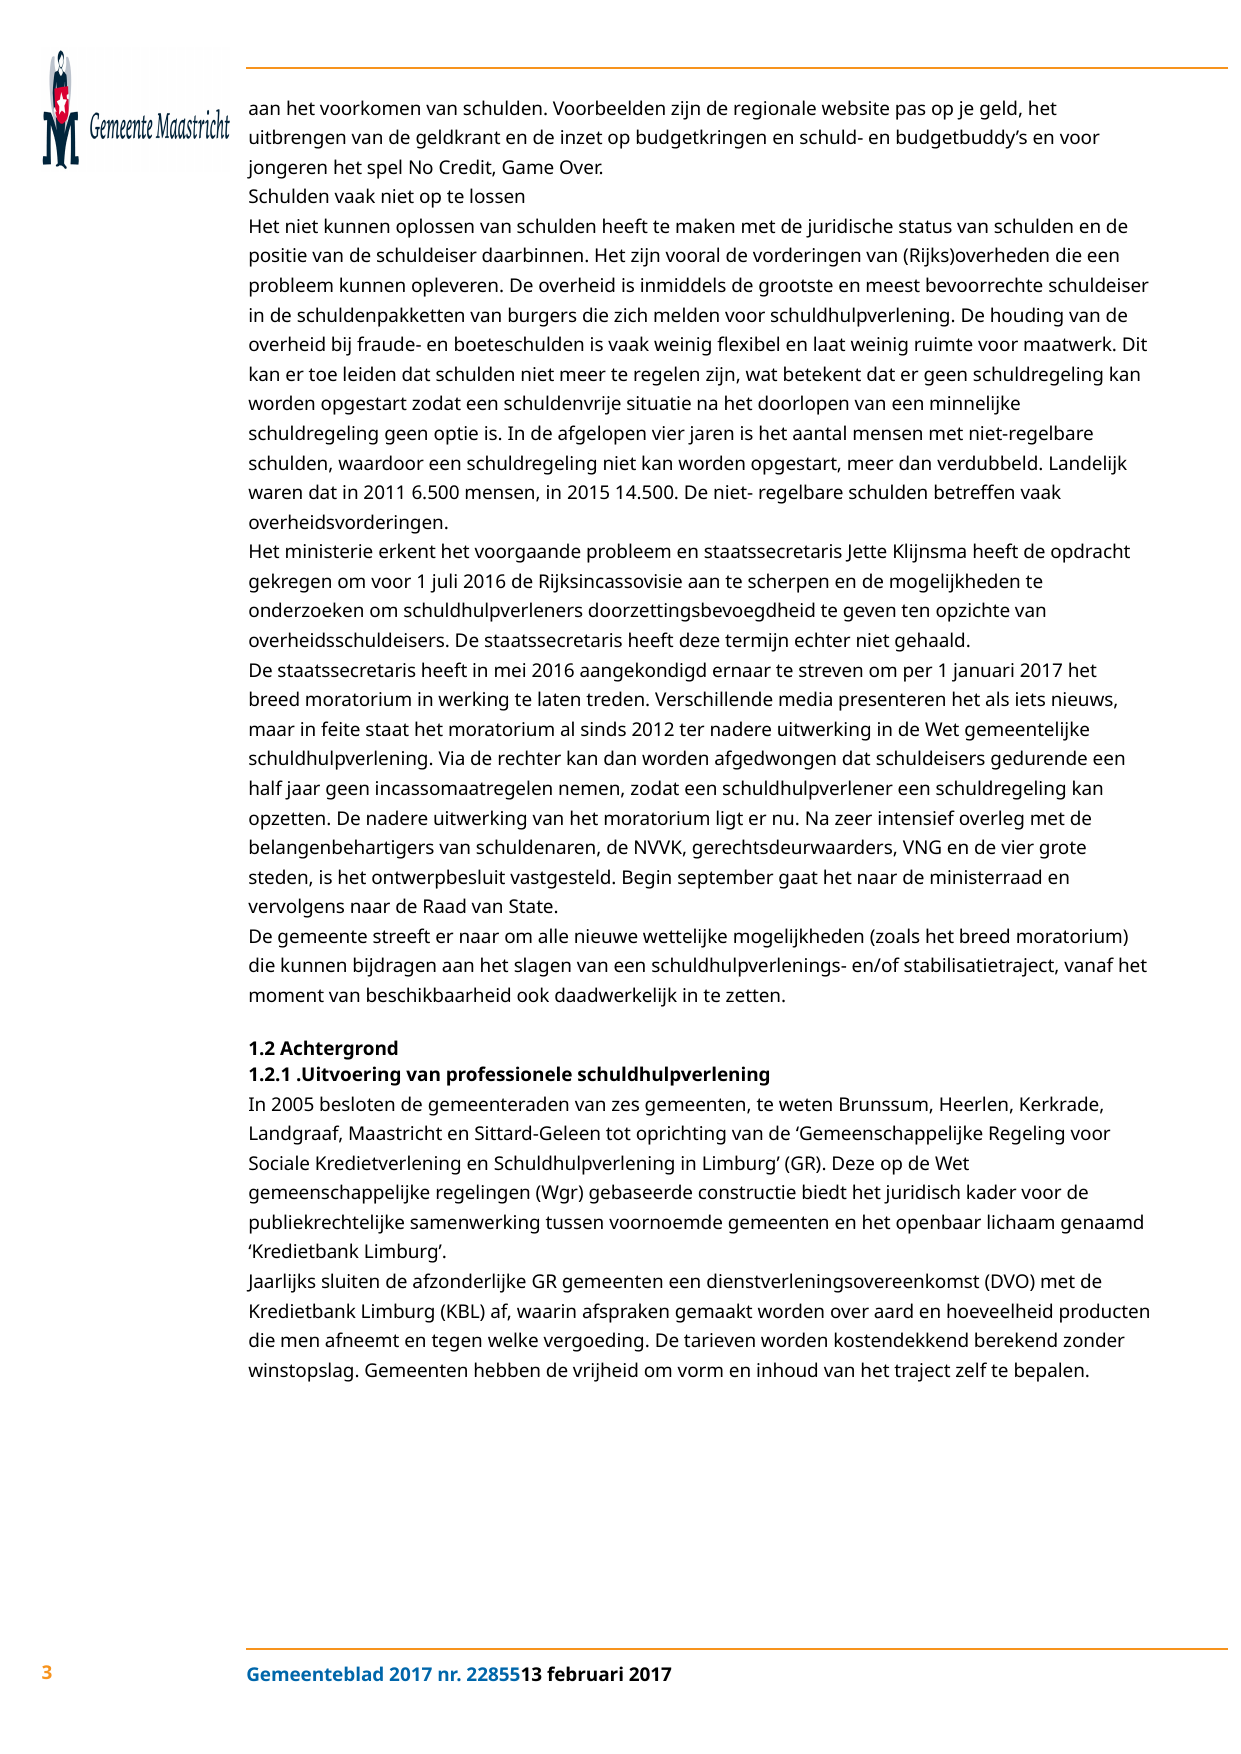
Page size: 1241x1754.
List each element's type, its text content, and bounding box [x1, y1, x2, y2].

text Het ministerie erkent het voorgaande probleem en staatssecretaris Jette Klijnsma heeft de opdracht gekregen om voor 1 juli 2016 de Rijksincassovisie aan te scherpen en de mogelijkheden te onderzoeken om schuldhulpverleners doorzettingsbevoegdheid te geven ten opzichte van overheidsschuldeisers. De staatssecretaris heeft deze termijn echter niet gehaald. [248, 538, 1152, 653]
text De gemeente streeft er naar om alle nieuwe wettelijke mogelijkheden (zoals het breed moratorium) die kunnen bijdragen aan het slagen van een schuldhulpverlenings- en/of stabilisatietraject, vanaf het moment van beschikbaarheid ook daadwerkelijk in te zetten. [248, 923, 1152, 1008]
text Het niet kunnen oplossen van schulden heeft te maken met de juridische status van schulden en de positie van de schuldeiser daarbinnen. Het zijn vooral de vorderingen van (Rijks)overheden die een probleem kunnen opleveren. De overheid is inmiddels de grootste en meest bevoorrechte schuldeiser in de schuldenpakketten van burgers die zich melden voor schuldhulpverlening. De houding van de overheid bij fraude- en boeteschulden is vaak weinig flexibel en laat weinig ruimte voor maatwerk. Dit kan er toe leiden dat schulden niet meer te regelen zijn, wat betekent dat er geen schuldregeling kan worden opgestart zodat een schuldenvrije situatie na het doorlopen van een minnelijke schuldregeling geen optie is. In de afgelopen vier jaren is het aantal mensen met niet-regelbare schulden, waardoor een schuldregeling niet kan worden opgestart, meer dan verdubbeld. Landelijk waren dat in 2011 6.500 mensen, in 2015 14.500. De niet- regelbare schulden betreffen vaak overheidsvorderingen. [248, 213, 1152, 535]
text 1.2 Achtergrond [248, 1033, 1152, 1061]
text Jaarlijks sluiten de afzonderlijke GR gemeenten een dienstverleningsovereenkomst (DVO) met de Kredietbank Limburg (KBL) af, waarin afspraken gemaakt worden over aard en hoeveelheid producten die men afneemt en tegen welke vergoeding. De tarieven worden kostendekkend berekend zonder winstopslag. Gemeenten hebben de vrijheid om vorm en inhoud van het traject zelf te bepalen. [248, 1268, 1152, 1383]
text aan het voorkomen van schulden. Voorbeelden zijn de regionale website pas op je geld, het uitbrengen van de geldkrant en de inzet op budgetkringen en schuld- en budgetbuddy’s en voor jongeren het spel No Credit, Game Over. [248, 95, 1152, 180]
text 1.2.1 .Uitvoering van professionele schuldhulpverlening [248, 1061, 1152, 1087]
picture [41, 47, 231, 172]
text Schulden vaak niet op te lossen [248, 183, 1152, 209]
text De staatssecretaris heeft in mei 2016 aangekondigd ernaar te streven om per 1 januari 2017 het breed moratorium in werking te laten treden. Verschillende media presenteren het als iets nieuws, maar in feite staat het moratorium al sinds 2012 ter nadere uitwerking in de Wet gemeentelijke schuldhulpverlening. Via de rechter kan dan worden afgedwongen dat schuldeisers gedurende een half jaar geen incassomaatregelen nemen, zodat een schuldhulpverlener een schuldregeling kan opzetten. De nadere uitwerking van het moratorium ligt er nu. Na zeer intensief overleg met de belangenbehartigers van schuldenaren, de NVVK, gerechtsdeurwaarders, VNG en de vier grote steden, is het ontwerpbesluit vastgesteld. Begin september gaat het naar de ministerraad en vervolgens naar de Raad van State. [248, 657, 1152, 919]
text In 2005 besloten de gemeenteraden van zes gemeenten, te weten Brunssum, Heerlen, Kerkrade, Landgraaf, Maastricht en Sittard-Geleen tot oprichting van de ‘Gemeenschappelijke Regeling voor Sociale Kredietverlening en Schuldhulpverlening in Limburg’ (GR). Deze op de Wet gemeenschappelijke regelingen (Wgr) gebaseerde constructie biedt het juridisch kader voor de publiekrechtelijke samenwerking tussen voornoemde gemeenten en het openbaar lichaam genaamd ‘Kredietbank Limburg’. [248, 1091, 1152, 1264]
